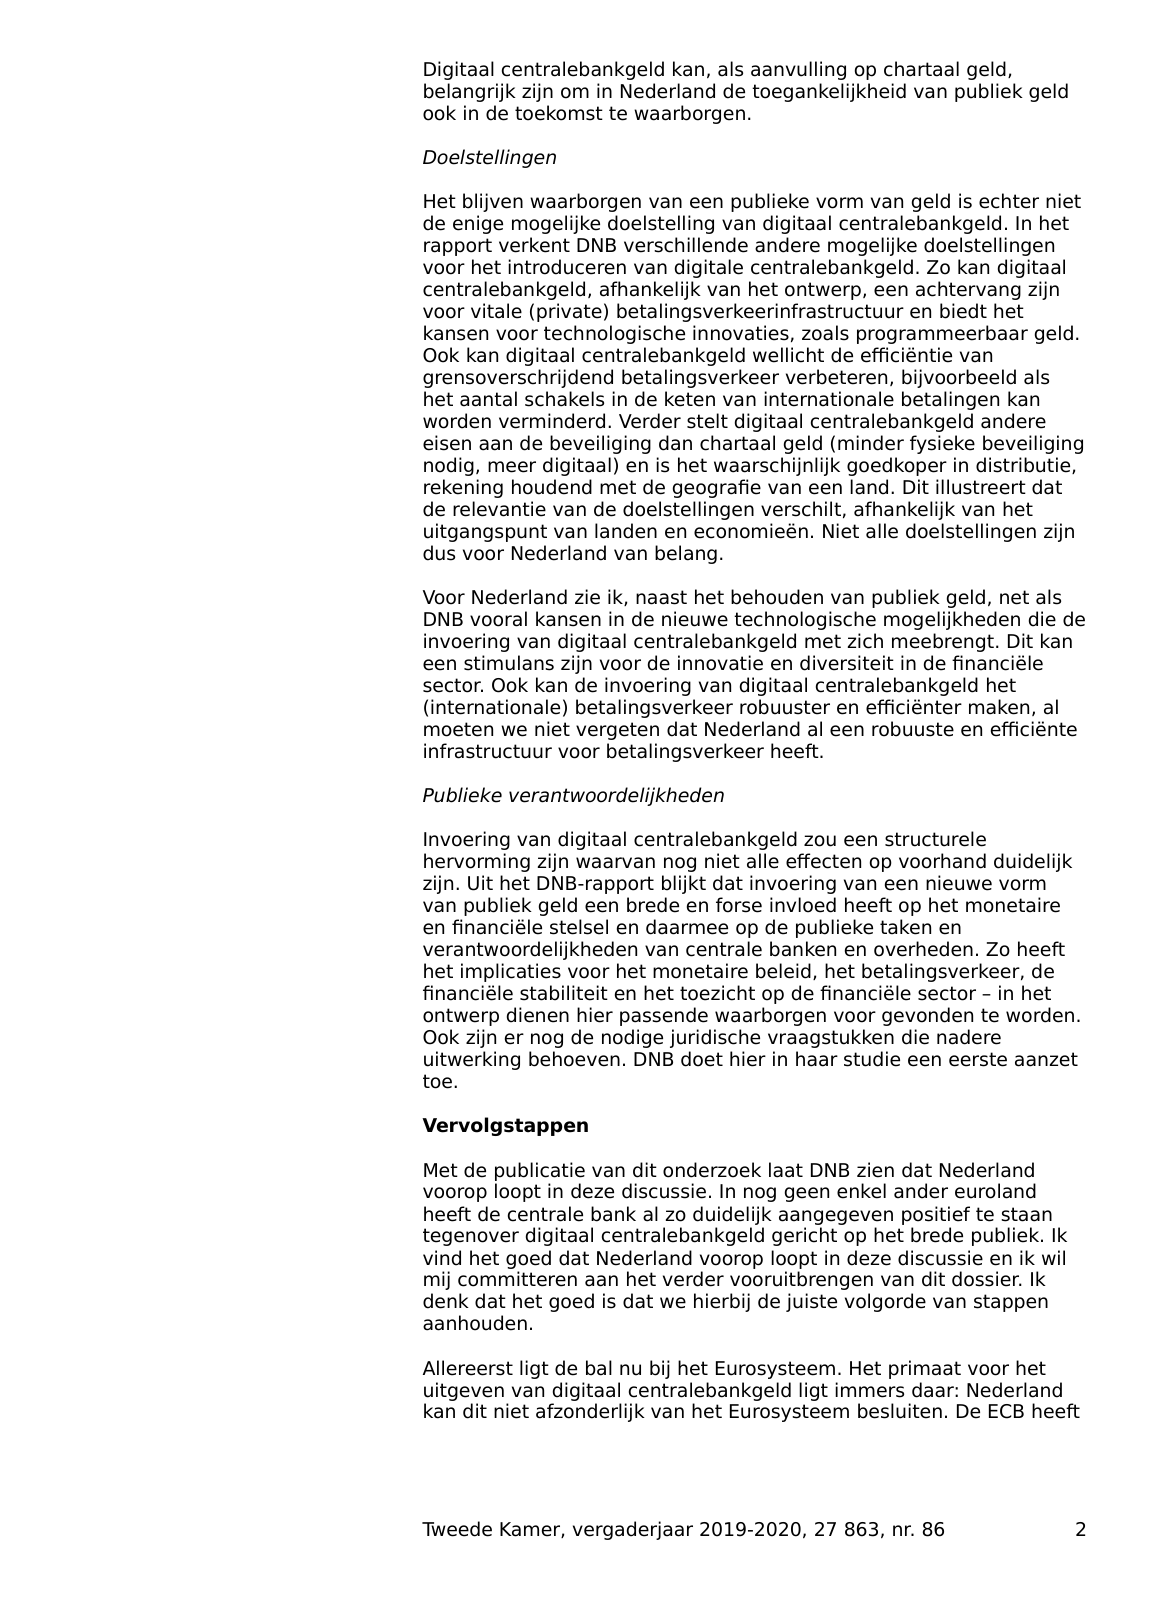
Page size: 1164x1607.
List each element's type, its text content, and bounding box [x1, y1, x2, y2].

text Invoering van digitaal centralebankgeld zou een structurele hervorming zijn waarvan nog niet alle effecten op voorhand duidelijk zijn. Uit het DNB-rapport blijkt dat invoering van een nieuwe vorm van publiek geld een brede en forse invloed heeft op het monetaire en financiële stelsel en daarmee op de publieke taken en verantwoordelijkheden van centrale banken en overheden. Zo heeft het implicaties voor het monetaire beleid, het betalingsverkeer, de financiële stabiliteit en het toezicht op de financiële sector – in het ontwerp dienen hier passende waarborgen voor gevonden te worden. Ook zijn er nog de nodige juridische vraagstukken die nadere uitwerking behoeven. DNB doet hier in haar studie een eerste aanzet toe. [422, 829, 1087, 1093]
text Het blijven waarborgen van een publieke vorm van geld is echter niet de enige mogelijke doelstelling van digitaal centralebankgeld. In het rapport verkent DNB verschillende andere mogelijke doelstellingen voor het introduceren van digitale centralebankgeld. Zo kan digitaal centralebankgeld, afhankelijk van het ontwerp, een achtervang zijn voor vitale (private) betalingsverkeerinfrastructuur en biedt het kansen voor technologische innovaties, zoals programmeerbaar geld. Ook kan digitaal centralebankgeld wellicht de efficiëntie van grensoverschrijdend betalingsverkeer verbeteren, bijvoorbeeld als het aantal schakels in de keten van internationale betalingen kan worden verminderd. Verder stelt digitaal centralebankgeld andere eisen aan de beveiliging dan chartaal geld (minder fysieke beveiliging nodig, meer digitaal) en is het waarschijnlijk goedkoper in distributie, rekening houdend met de geografie van een land. Dit illustreert dat de relevantie van de doelstellingen verschilt, afhankelijk van het uitgangspunt van landen en economieën. Niet alle doelstellingen zijn dus voor Nederland van belang. [422, 191, 1087, 565]
text Allereerst ligt de bal nu bij het Eurosysteem. Het primaat voor het uitgeven van digitaal centralebankgeld ligt immers daar: Nederland kan dit niet afzonderlijk van het Eurosysteem besluiten. De ECB heeft [422, 1357, 1087, 1423]
subtitle Publieke verantwoordelijkheden [422, 785, 1087, 807]
text Met de publicatie van dit onderzoek laat DNB zien dat Nederland voorop loopt in deze discussie. In nog geen enkel ander euroland heeft de centrale bank al zo duidelijk aangegeven positief te staan tegenover digitaal centralebankgeld gericht op het brede publiek. Ik vind het goed dat Nederland voorop loopt in deze discussie en ik wil mij committeren aan het verder vooruitbrengen van dit dossier. Ik denk dat het goed is dat we hierbij de juiste volgorde van stappen aanhouden. [422, 1159, 1087, 1335]
subtitle Vervolgstappen [422, 1115, 1087, 1137]
text Voor Nederland zie ik, naast het behouden van publiek geld, net als DNB vooral kansen in de nieuwe technologische mogelijkheden die de invoering van digitaal centralebankgeld met zich meebrengt. Dit kan een stimulans zijn voor de innovatie en diversiteit in de financiële sector. Ook kan de invoering van digitaal centralebankgeld het (internationale) betalingsverkeer robuuster en efficiënter maken, al moeten we niet vergeten dat Nederland al een robuuste en efficiënte infrastructuur voor betalingsverkeer heeft. [422, 587, 1087, 763]
text Digitaal centralebankgeld kan, als aanvulling op chartaal geld, belangrijk zijn om in Nederland de toegankelijkheid van publiek geld ook in de toekomst te waarborgen. [422, 59, 1087, 125]
subtitle Doelstellingen [422, 147, 1087, 169]
